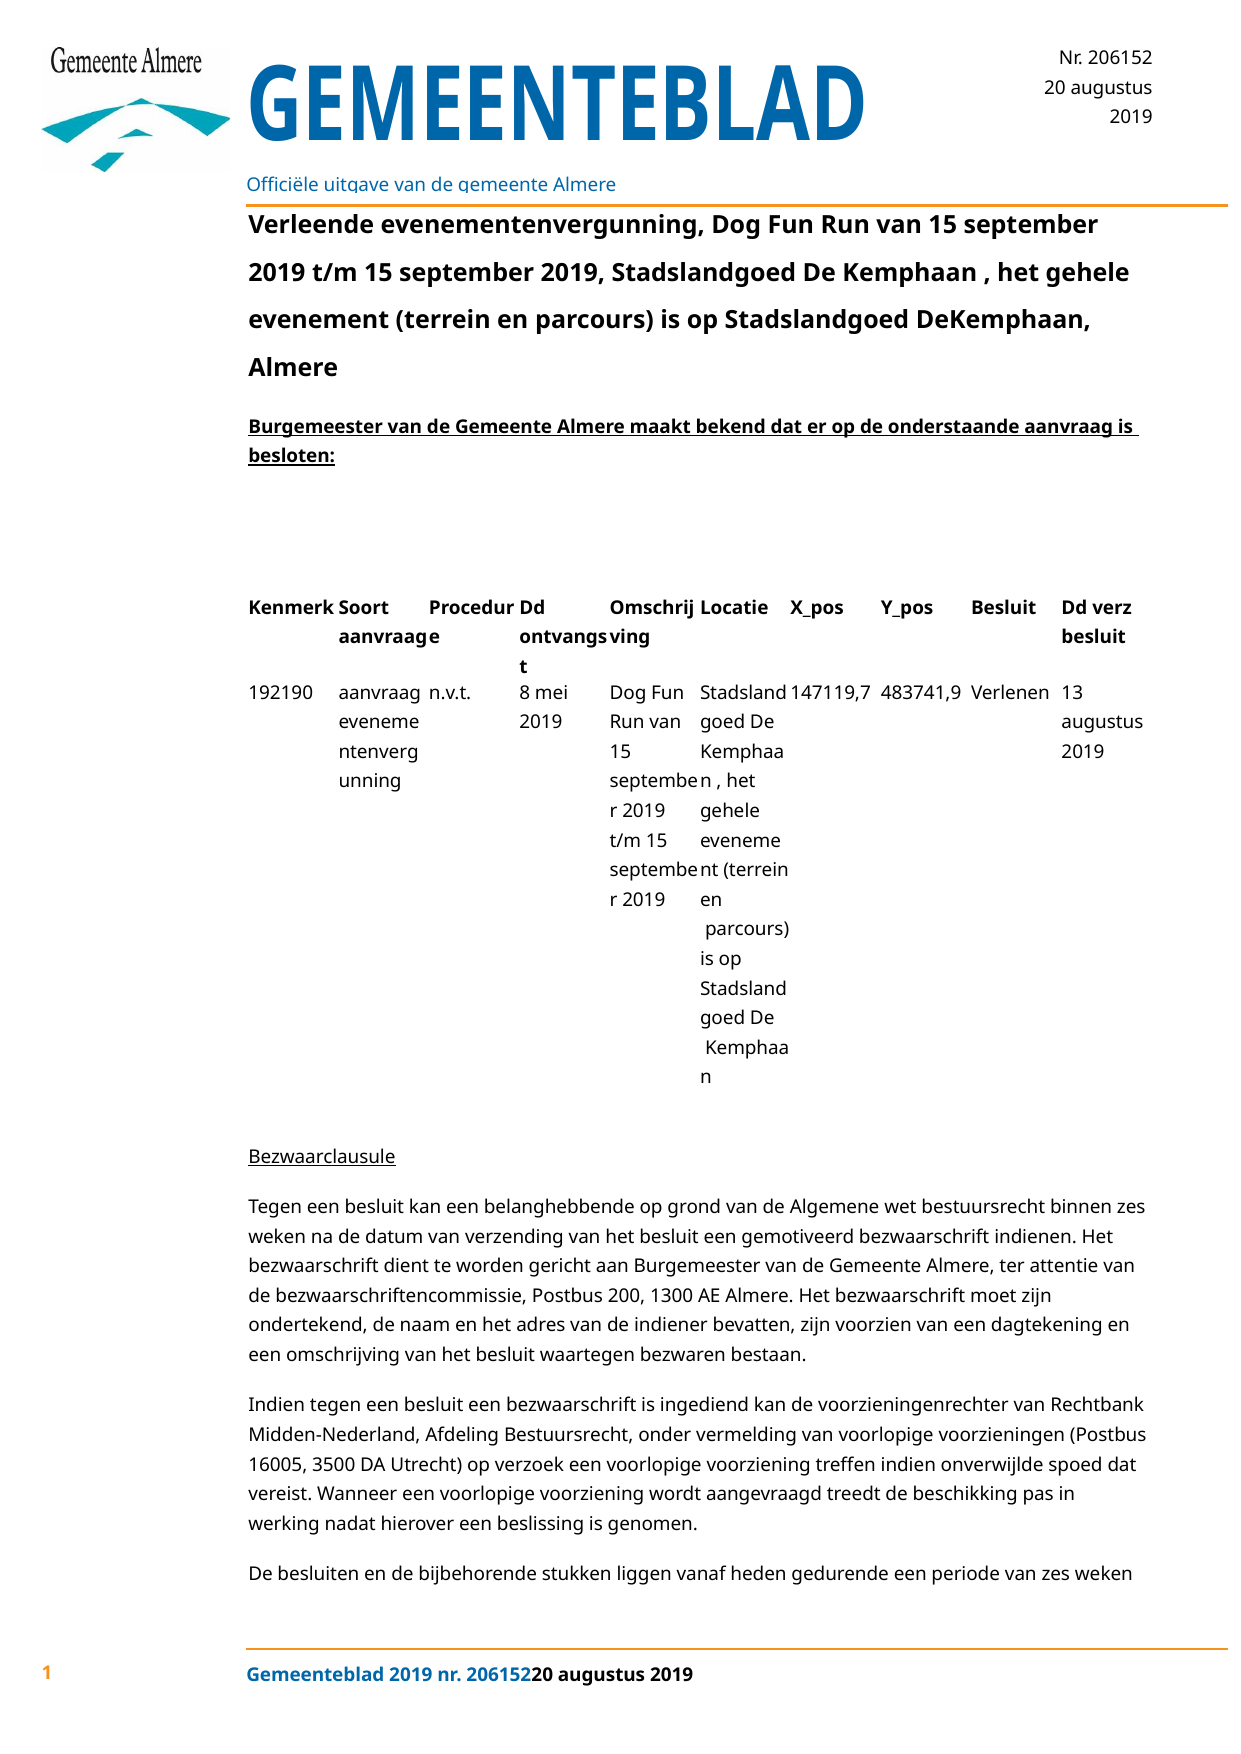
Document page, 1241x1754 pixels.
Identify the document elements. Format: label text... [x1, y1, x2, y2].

table_header Dd verz besluit [1061, 594, 1152, 679]
table_header Omschrijving [609, 594, 700, 679]
table_cell n.v.t. [429, 679, 519, 1089]
table_cell 13 augustus 2019 [1061, 679, 1152, 1089]
text Burgemeester van de Gemeente Almere maakt bekend dat er op de onderstaande aanvraag is besloten: [248, 413, 1152, 468]
table_header Soort aanvraag [338, 594, 429, 679]
table_cell 192190 [248, 679, 338, 1089]
picture [41, 47, 231, 172]
table_cell Stadslandgoed De Kemphaan , het gehele evenement (terrein en parcours) is op Stadslandgoed De Kemphaan [700, 679, 790, 1089]
table_header Y_pos [881, 594, 971, 679]
table_cell 483741,9 [881, 679, 971, 1089]
text De besluiten en de bijbehorende stukken liggen vanaf heden gedurende een periode van zes weken [248, 1560, 1152, 1586]
table_cell Verlenen [971, 679, 1061, 1089]
table_cell aanvraag evenementenvergunning [338, 679, 429, 1089]
text Verleende evenementenvergunning, Dog Fun Run van 15 september 2019 t/m 15 september 2019, Stadslandgoed De Kemphaan , het gehele evenement (terrein en parcours) is op Stadslandgoed DeKemphaan, Almere [248, 207, 1152, 384]
table_header Locatie [700, 594, 790, 679]
table_header Dd ontvangst [519, 594, 609, 679]
table_cell 147119,7 [790, 679, 881, 1089]
table_cell 8 mei 2019 [519, 679, 609, 1089]
table_header Kenmerk [248, 594, 338, 679]
table_header Besluit [971, 594, 1061, 679]
text Tegen een besluit kan een belanghebbende op grond van de Algemene wet bestuursrecht binnen zes weken na de datum van verzending van het besluit een gemotiveerd bezwaarschrift indienen. Het bezwaarschrift dient te worden gericht aan Burgemeester van de Gemeente Almere, ter attentie van de bezwaarschriftencommissie, Postbus 200, 1300 AE Almere. Het bezwaarschrift moet zijn ondertekend, de naam en het adres van de indiener bevatten, zijn voorzien van een dagtekening en een omschrijving van het besluit waartegen bezwaren bestaan. [248, 1193, 1152, 1367]
text Indien tegen een besluit een bezwaarschrift is ingediend kan de voorzieningenrechter van Rechtbank Midden-Nederland, Afdeling Bestuursrecht, onder vermelding van voorlopige voorzieningen (Postbus 16005, 3500 DA Utrecht) op verzoek een voorlopige voorziening treffen indien onverwijlde spoed dat vereist. Wanneer een voorlopige voorziening wordt aangevraagd treedt de beschikking pas in werking nadat hierover een beslissing is genomen. [248, 1392, 1152, 1536]
table_header Procedure [429, 594, 519, 679]
table_header X_pos [790, 594, 881, 679]
text Bezwaarclausule [248, 1143, 1152, 1169]
table_cell Dog Fun Run van 15 september 2019 t/m 15 september 2019 [609, 679, 700, 1089]
